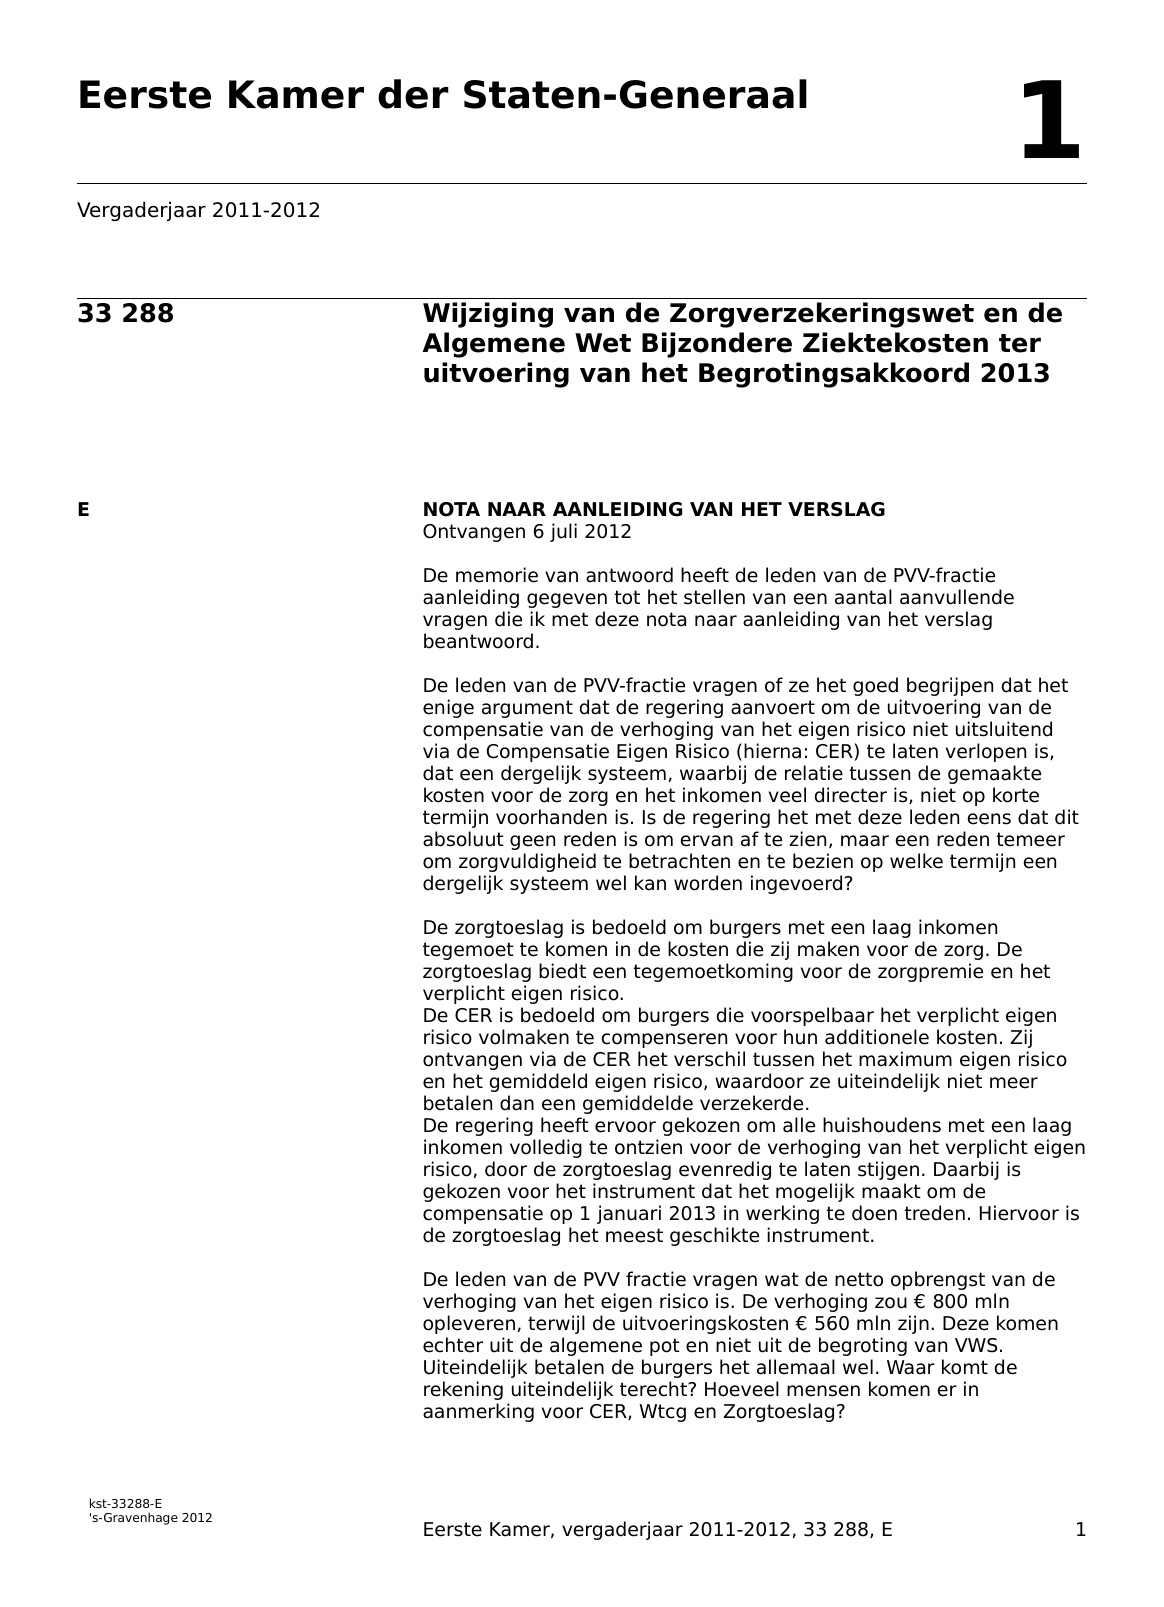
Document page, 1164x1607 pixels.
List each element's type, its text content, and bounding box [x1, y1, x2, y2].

text De regering heeft ervoor gekozen om alle huishoudens met een laag inkomen volledig te ontzien voor de verhoging van het verplicht eigen risico, door de zorgtoeslag evenredig te laten stijgen. Daarbij is gekozen voor het instrument dat het mogelijk maakt om de compensatie op 1 januari 2013 in werking te doen treden. Hiervoor is de zorgtoeslag het meest geschikte instrument. [422, 1115, 1087, 1247]
table_header 1 [886, 59, 1087, 183]
text De leden van de PVV-fractie vragen of ze het goed begrijpen dat het enige argument dat de regering aanvoert om de uitvoering van de compensatie van de verhoging van het eigen risico niet uitsluitend via de Compensatie Eigen Risico (hierna: CER) te laten verlopen is, dat een dergelijk systeem, waarbij de relatie tussen de gemaakte kosten voor de zorg en het inkomen veel directer is, niet op korte termijn voorhanden is. Is de regering het met deze leden eens dat dit absoluut geen reden is om ervan af te zien, maar een reden temeer om zorgvuldigheid te betrachten en te bezien op welke termijn een dergelijk systeem wel kan worden ingevoerd? [422, 675, 1087, 895]
subtitle E NOTA NAAR AANLEIDING VAN HET VERSLAG [77, 499, 1087, 521]
text 's-Gravenhage 2012 [88, 1511, 323, 1525]
text De CER is bedoeld om burgers die voorspelbaar het verplicht eigen risico volmaken te compenseren voor hun additionele kosten. Zij ontvangen via de CER het verschil tussen het maximum eigen risico en het gemiddeld eigen risico, waardoor ze uiteindelijk niet meer betalen dan een gemiddelde verzekerde. [422, 1005, 1087, 1115]
text Ontvangen 6 juli 2012 [422, 521, 1087, 543]
subtitle 33 288 Wijziging van de Zorgverzekeringswet en de Algemene Wet Bijzondere Ziektekosten ter uitvoering van het Begrotingsakkoord 2013 [77, 299, 1087, 388]
table_header Eerste Kamer der Staten-Generaal [77, 59, 886, 183]
text De leden van de PVV fractie vragen wat de netto opbrengst van de verhoging van het eigen risico is. De verhoging zou € 800 mln opleveren, terwijl de uitvoeringskosten € 560 mln zijn. Deze komen echter uit de algemene pot en niet uit de begroting van VWS. Uiteindelijk betalen de burgers het allemaal wel. Waar komt de rekening uiteindelijk terecht? Hoeveel mensen komen er in aanmerking voor CER, Wtcg en Zorgtoeslag? [422, 1269, 1087, 1423]
table_cell Vergaderjaar 2011-2012 [77, 184, 1087, 298]
text kst-33288-E [88, 1497, 323, 1511]
text De zorgtoeslag is bedoeld om burgers met een laag inkomen tegemoet te komen in de kosten die zij maken voor de zorg. De zorgtoeslag biedt een tegemoetkoming voor de zorgpremie en het verplicht eigen risico. [422, 917, 1087, 1005]
text De memorie van antwoord heeft de leden van de PVV-fractie aanleiding gegeven tot het stellen van een aantal aanvullende vragen die ik met deze nota naar aanleiding van het verslag beantwoord. [422, 565, 1087, 653]
